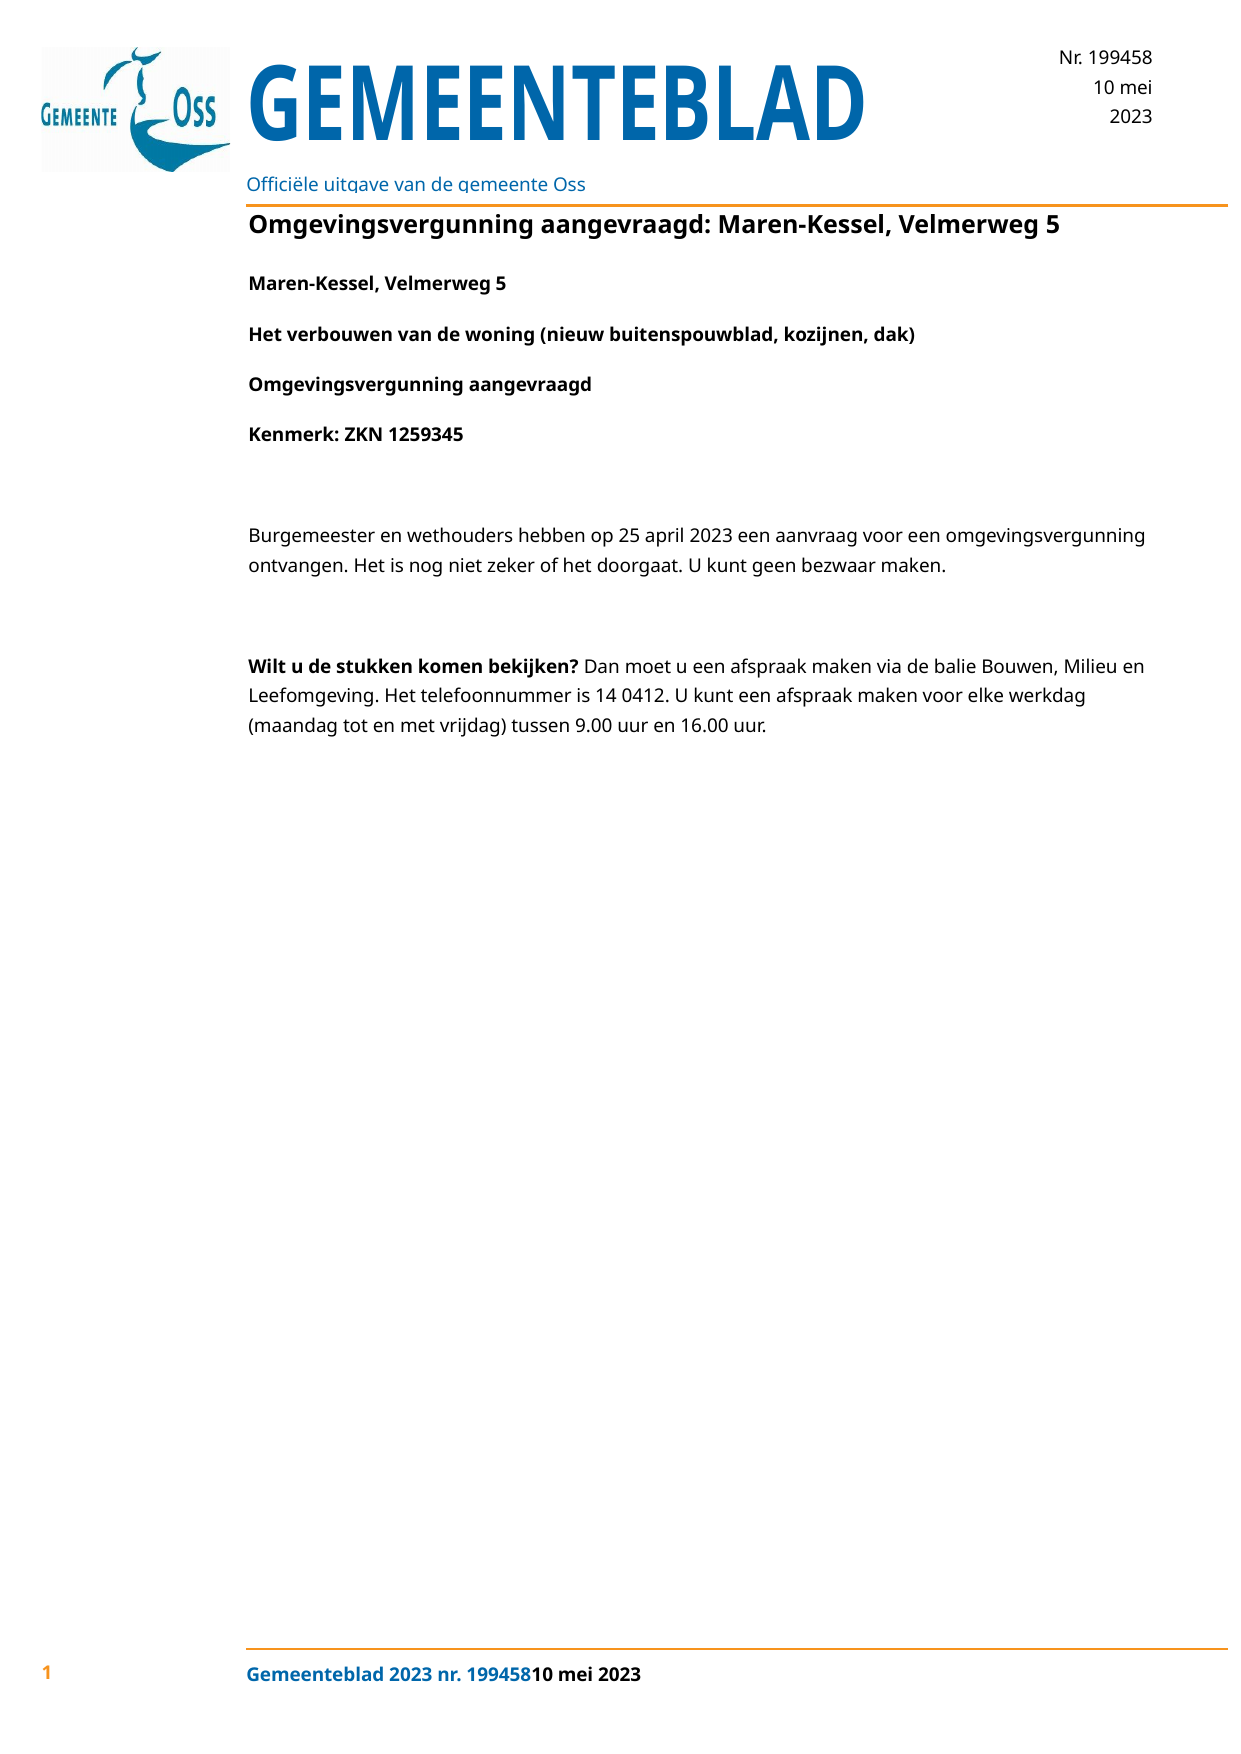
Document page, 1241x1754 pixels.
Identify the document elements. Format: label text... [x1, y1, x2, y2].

text Omgevingsvergunning aangevraagd: Maren-Kessel, Velmerweg 5 [248, 207, 1152, 241]
picture [41, 47, 231, 172]
text Kenmerk: ZKN 1259345 [248, 422, 1152, 447]
text Maren-Kessel, Velmerweg 5 [248, 270, 1152, 296]
text Wilt u de stukken komen bekijken? Dan moet u een afspraak maken via de balie Bouwen, Milieu en Leefomgeving. Het telefoonnummer is 14 0412. U kunt een afspraak maken voor elke werkdag (maandag tot en met vrijdag) tussen 9.00 uur en 16.00 uur. [248, 653, 1152, 738]
text Het verbouwen van de woning (nieuw buitenspouwblad, kozijnen, dak) [248, 321, 1152, 346]
text Omgevingsvergunning aangevraagd [248, 371, 1152, 397]
text Burgemeester en wethouders hebben op 25 april 2023 een aanvraag voor een omgevingsvergunning ontvangen. Het is nog niet zeker of het doorgaat. U kunt geen bezwaar maken. [248, 522, 1152, 578]
